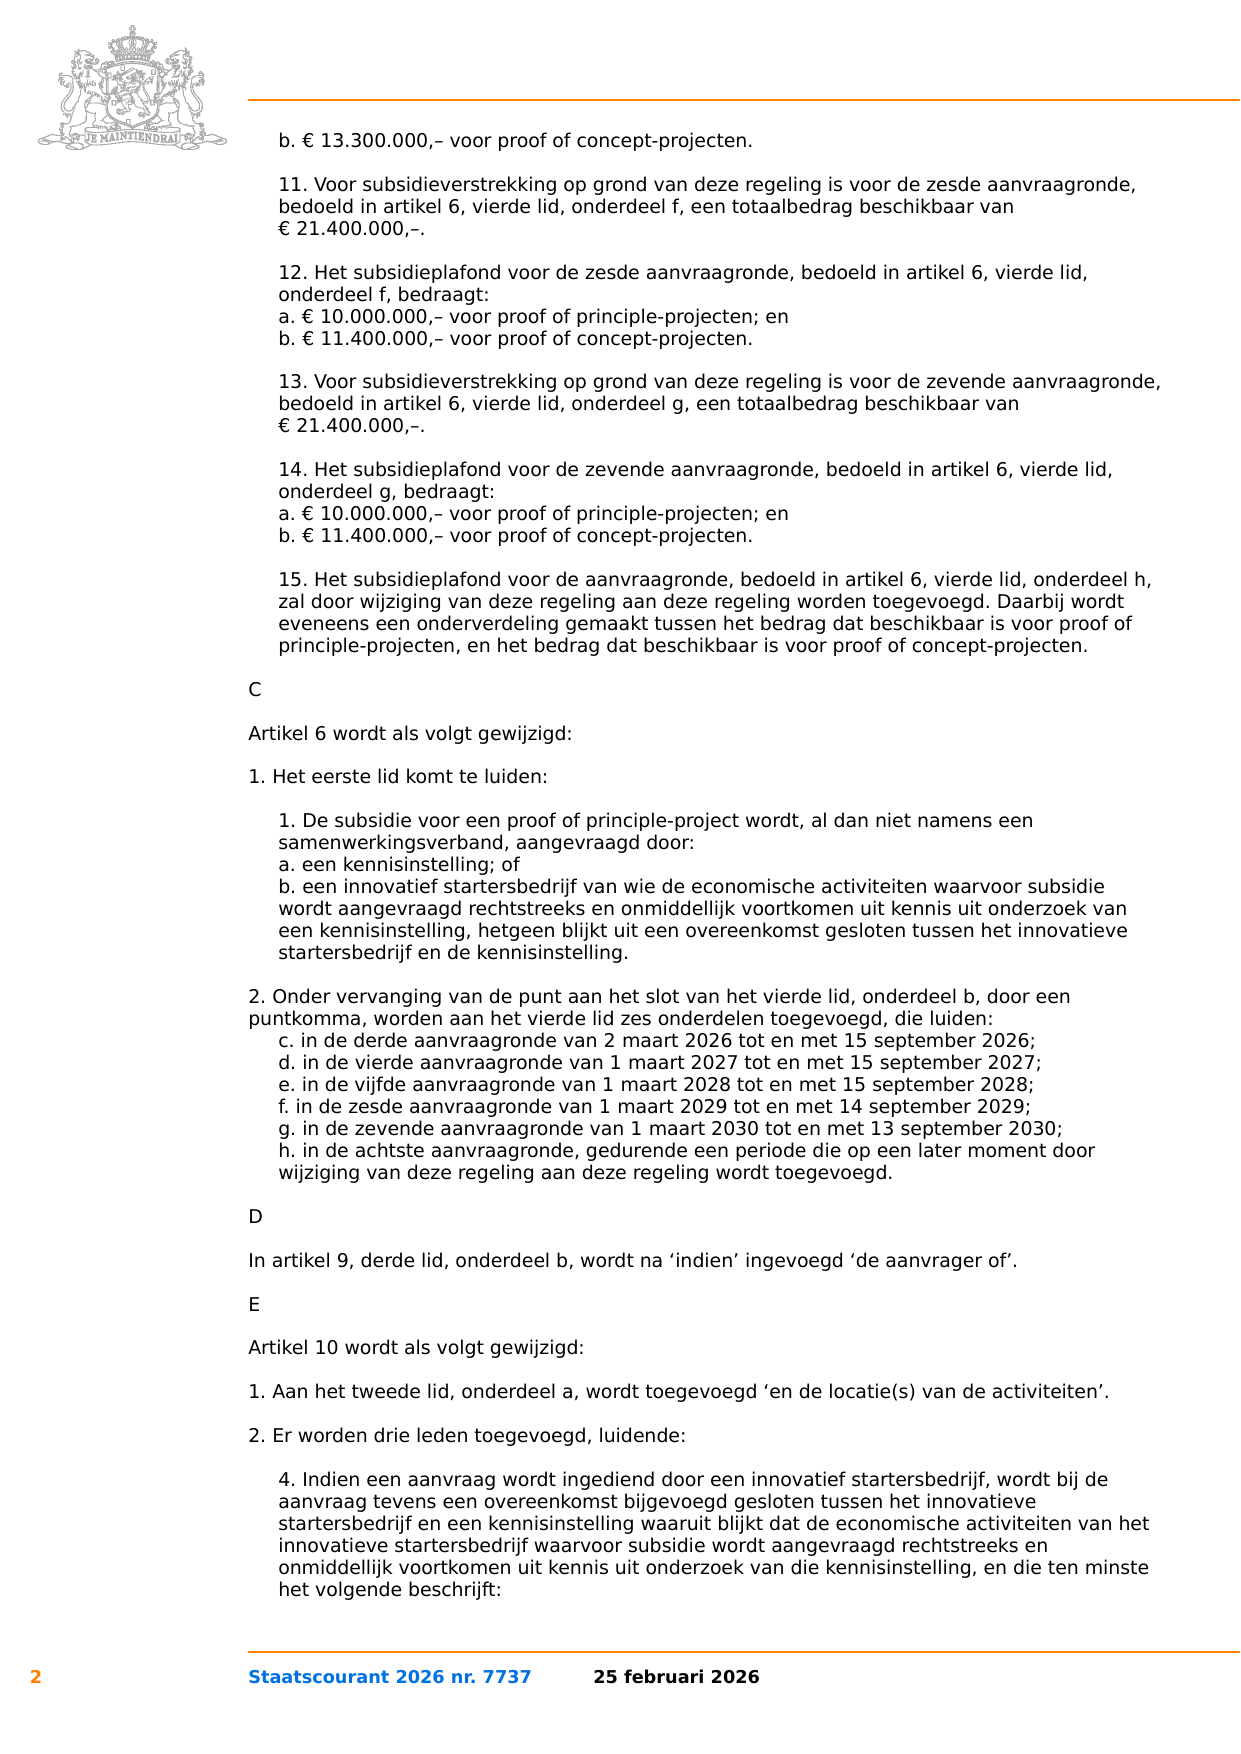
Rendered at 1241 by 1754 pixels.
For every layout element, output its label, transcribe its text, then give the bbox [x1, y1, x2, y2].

text a. een kennisinstelling; of [278, 854, 1163, 876]
text Artikel 10 wordt als volgt gewijzigd: [248, 1337, 1163, 1359]
text 13. Voor subsidieverstrekking op grond van deze regeling is voor de zevende aanvraagronde, bedoeld in artikel 6, vierde lid, onderdeel g, een totaalbedrag beschikbaar van € 21.400.000,–. [278, 371, 1163, 437]
text f. in de zesde aanvraagronde van 1 maart 2029 tot en met 14 september 2029; [278, 1096, 1163, 1118]
text 1. Aan het tweede lid, onderdeel a, wordt toegevoegd ‘en de locatie(s) van de activiteiten’. [248, 1381, 1163, 1403]
text 2. Er worden drie leden toegevoegd, luidende: [248, 1425, 1163, 1447]
text b. een innovatief startersbedrijf van wie de economische activiteiten waarvoor subsidie wordt aangevraagd rechtstreeks en onmiddellijk voortkomen uit kennis uit onderzoek van een kennisinstelling, hetgeen blijkt uit een overeenkomst gesloten tussen het innovatieve startersbedrijf en de kennisinstelling. [278, 876, 1163, 964]
text 2. Onder vervanging van de punt aan het slot van het vierde lid, onderdeel b, door een puntkomma, worden aan het vierde lid zes onderdelen toegevoegd, die luiden: [248, 986, 1163, 1030]
text C [248, 679, 1163, 701]
text 15. Het subsidieplafond voor de aanvraagronde, bedoeld in artikel 6, vierde lid, onderdeel h, zal door wijziging van deze regeling aan deze regeling worden toegevoegd. Daarbij wordt eveneens een onderverdeling gemaakt tussen het bedrag dat beschikbaar is voor proof of principle-projecten, en het bedrag dat beschikbaar is voor proof of concept-projecten. [278, 569, 1163, 657]
text 4. Indien een aanvraag wordt ingediend door een innovatief startersbedrijf, wordt bij de aanvraag tevens een overeenkomst bijgevoegd gesloten tussen het innovatieve startersbedrijf en een kennisinstelling waaruit blijkt dat de economische activiteiten van het innovatieve startersbedrijf waarvoor subsidie wordt aangevraagd rechtstreeks en onmiddellijk voortkomen uit kennis uit onderzoek van die kennisinstelling, en die ten minste het volgende beschrijft: [278, 1469, 1163, 1601]
picture [38, 25, 227, 150]
text a. € 10.000.000,– voor proof of principle-projecten; en [278, 503, 1163, 525]
text 12. Het subsidieplafond voor de zesde aanvraagronde, bedoeld in artikel 6, vierde lid, onderdeel f, bedraagt: [278, 262, 1163, 306]
text b. € 11.400.000,– voor proof of concept-projecten. [278, 327, 1163, 349]
text Artikel 6 wordt als volgt gewijzigd: [248, 723, 1163, 744]
text g. in de zevende aanvraagronde van 1 maart 2030 tot en met 13 september 2030; [278, 1118, 1163, 1140]
text In artikel 9, derde lid, onderdeel b, wordt na ‘indien’ ingevoegd ‘de aanvrager of’. [248, 1249, 1163, 1272]
text E [248, 1293, 1163, 1315]
text b. € 13.300.000,– voor proof of concept-projecten. [278, 130, 1163, 152]
text 11. Voor subsidieverstrekking op grond van deze regeling is voor de zesde aanvraagronde, bedoeld in artikel 6, vierde lid, onderdeel f, een totaalbedrag beschikbaar van € 21.400.000,–. [278, 174, 1163, 240]
text 14. Het subsidieplafond voor de zevende aanvraagronde, bedoeld in artikel 6, vierde lid, onderdeel g, bedraagt: [278, 459, 1163, 503]
text 1. Het eerste lid komt te luiden: [248, 766, 1163, 788]
text c. in de derde aanvraagronde van 2 maart 2026 tot en met 15 september 2026; [278, 1030, 1163, 1052]
text h. in de achtste aanvraagronde, gedurende een periode die op een later moment door wijziging van deze regeling aan deze regeling wordt toegevoegd. [278, 1140, 1163, 1184]
text a. € 10.000.000,– voor proof of principle-projecten; en [278, 306, 1163, 327]
text D [248, 1206, 1163, 1228]
text e. in de vijfde aanvraagronde van 1 maart 2028 tot en met 15 september 2028; [278, 1074, 1163, 1096]
text 1. De subsidie voor een proof of principle-project wordt, al dan niet namens een samenwerkingsverband, aangevraagd door: [278, 810, 1163, 854]
text b. € 11.400.000,– voor proof of concept-projecten. [278, 525, 1163, 547]
text d. in de vierde aanvraagronde van 1 maart 2027 tot en met 15 september 2027; [278, 1052, 1163, 1074]
